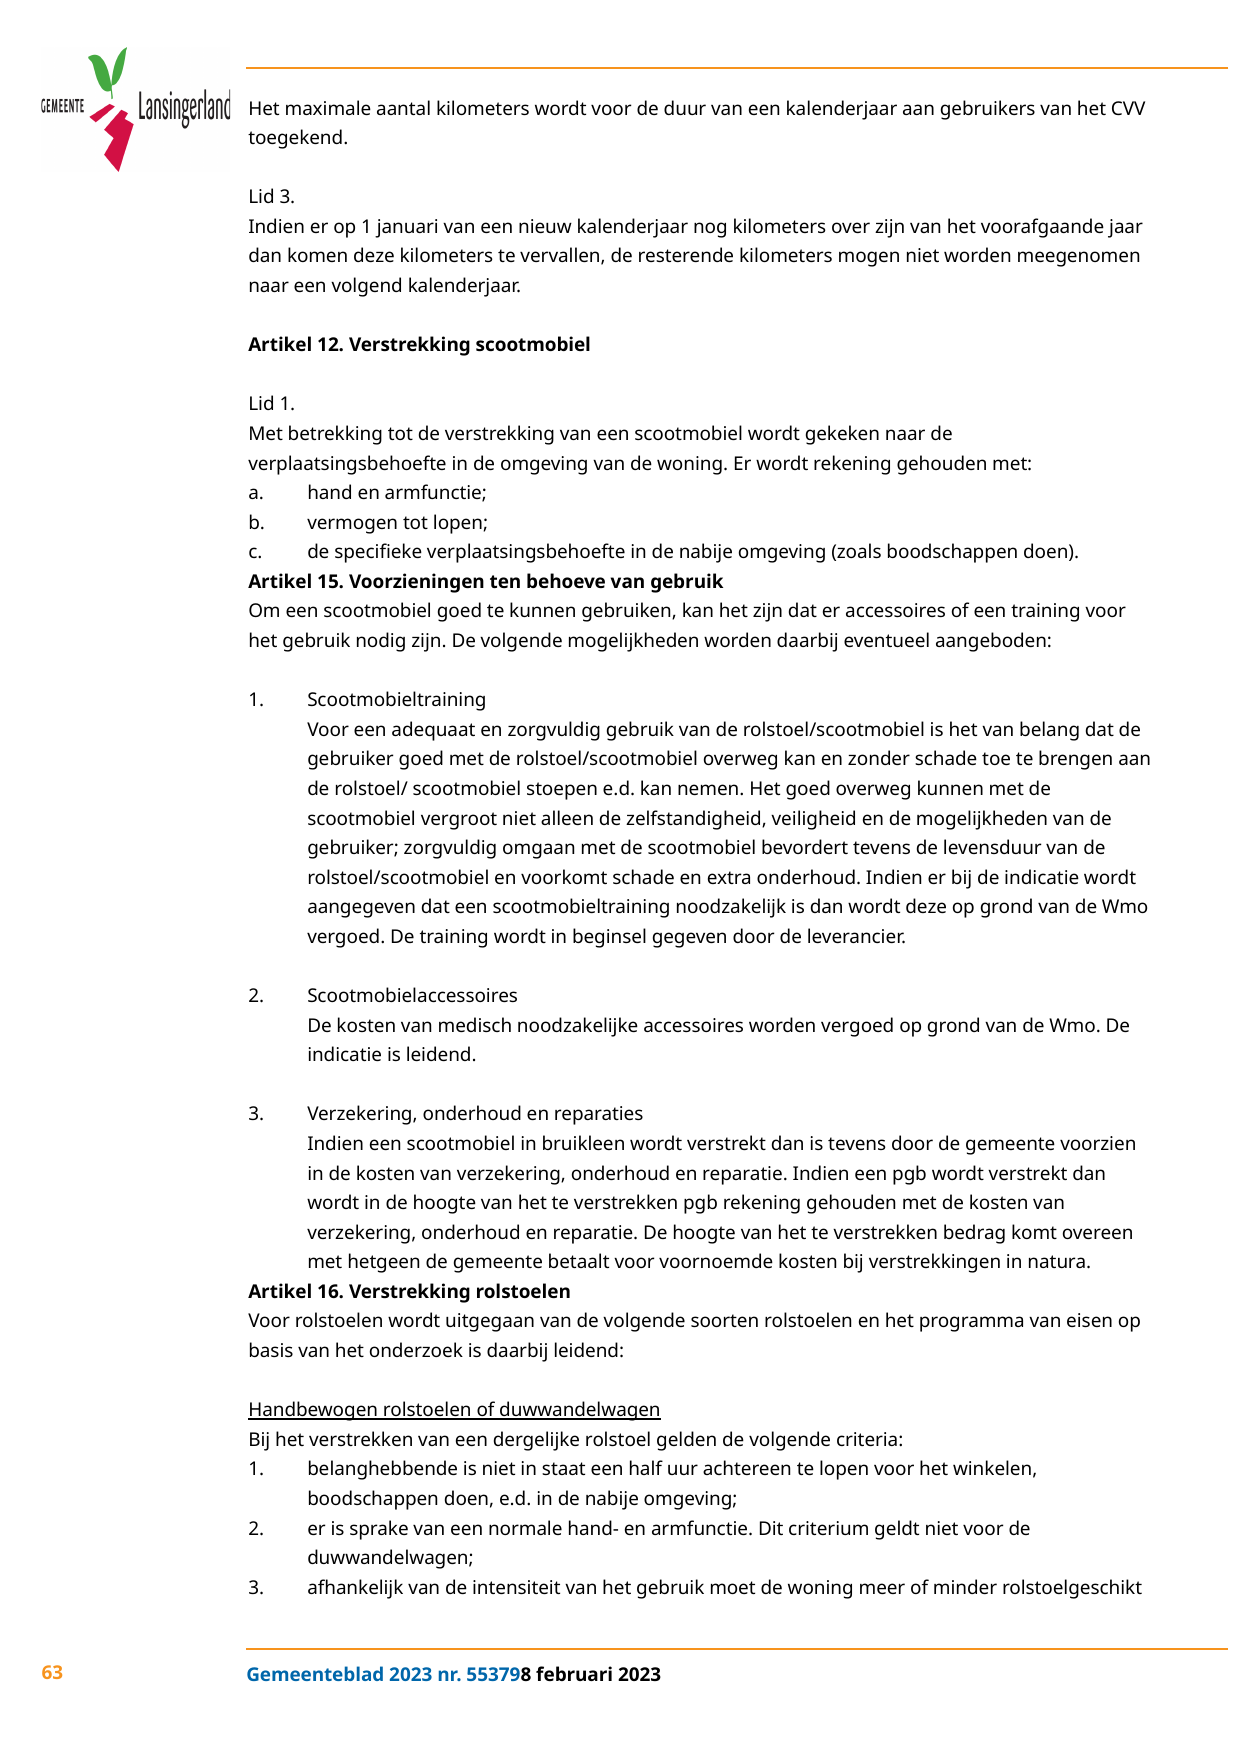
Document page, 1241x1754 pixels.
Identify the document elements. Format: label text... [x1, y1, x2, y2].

list Indien een scootmobiel in bruikleen wordt verstrekt dan is tevens door de gemeente voorzien in de kosten van verzekering, onderhoud en reparatie. Indien een pgb wordt verstrekt dan wordt in de hoogte van het te verstrekken pgb rekening gehouden met de kosten van verzekering, onderhoud en reparatie. De hoogte van het te verstrekken bedrag komt overeen met hetgeen de gemeente betaalt voor voornoemde kosten bij verstrekkingen in natura. [248, 1130, 1152, 1274]
text Bij het verstrekken van een dergelijke rolstoel gelden de volgende criteria: [248, 1426, 1152, 1452]
picture [41, 47, 231, 172]
list De kosten van medisch noodzakelijke accessoires worden vergoed op grond van de Wmo. De indicatie is leidend. [248, 1012, 1152, 1067]
list Scootmobielaccessoires [248, 982, 1152, 1008]
text Het maximale aantal kilometers wordt voor de duur van een kalenderjaar aan gebruikers van het CVV toegekend. [248, 95, 1152, 150]
list Verzekering, onderhoud en reparaties [248, 1101, 1152, 1126]
text Voor rolstoelen wordt uitgegaan van de volgende soorten rolstoelen en het programma van eisen op basis van het onderzoek is daarbij leidend: [248, 1308, 1152, 1363]
list vermogen tot lopen; [248, 509, 1152, 535]
list afhankelijk van de intensiteit van het gebruik moet de woning meer of minder rolstoelgeschikt [248, 1574, 1152, 1600]
text Om een scootmobiel goed te kunnen gebruiken, kan het zijn dat er accessoires of een training voor het gebruik nodig zijn. De volgende mogelijkheden worden daarbij eventueel aangeboden: [248, 598, 1152, 653]
list Scootmobieltraining [248, 686, 1152, 712]
text Lid 3. [248, 183, 1152, 209]
list belanghebbende is niet in staat een half uur achtereen te lopen voor het winkelen, boodschappen doen, e.d. in de nabije omgeving; [248, 1456, 1152, 1511]
text Lid 1. [248, 391, 1152, 416]
text Artikel 12. Verstrekking scootmobiel [248, 331, 1152, 357]
list er is sprake van een normale hand- en armfunctie. Dit criterium geldt niet voor de duwwandelwagen; [248, 1515, 1152, 1570]
text Met betrekking tot de verstrekking van een scootmobiel wordt gekeken naar de verplaatsingsbehoefte in de omgeving van de woning. Er wordt rekening gehouden met: [248, 420, 1152, 476]
text Indien er op 1 januari van een nieuw kalenderjaar nog kilometers over zijn van het voorafgaande jaar dan komen deze kilometers te vervallen, de resterende kilometers mogen niet worden meegenomen naar een volgend kalenderjaar. [248, 213, 1152, 298]
list hand en armfunctie; [248, 479, 1152, 505]
list de specifieke verplaatsingsbehoefte in de nabije omgeving (zoals boodschappen doen). [248, 538, 1152, 564]
list Voor een adequaat en zorgvuldig gebruik van de rolstoel/scootmobiel is het van belang dat de gebruiker goed met de rolstoel/scootmobiel overweg kan en zonder schade toe te brengen aan de rolstoel/ scootmobiel stoepen e.d. kan nemen. Het goed overweg kunnen met de scootmobiel vergroot niet alleen de zelfstandigheid, veiligheid en de mogelijkheden van de gebruiker; zorgvuldig omgaan met de scootmobiel bevordert tevens de levensduur van de rolstoel/scootmobiel en voorkomt schade en extra onderhoud. Indien er bij de indicatie wordt aangegeven dat een scootmobieltraining noodzakelijk is dan wordt deze op grond van de Wmo vergoed. De training wordt in beginsel gegeven door de leverancier. [248, 716, 1152, 949]
text Artikel 15. Voorzieningen ten behoeve van gebruik [248, 568, 1152, 594]
text Artikel 16. Verstrekking rolstoelen [248, 1278, 1152, 1304]
text Handbewogen rolstoelen of duwwandelwagen [248, 1396, 1152, 1422]
